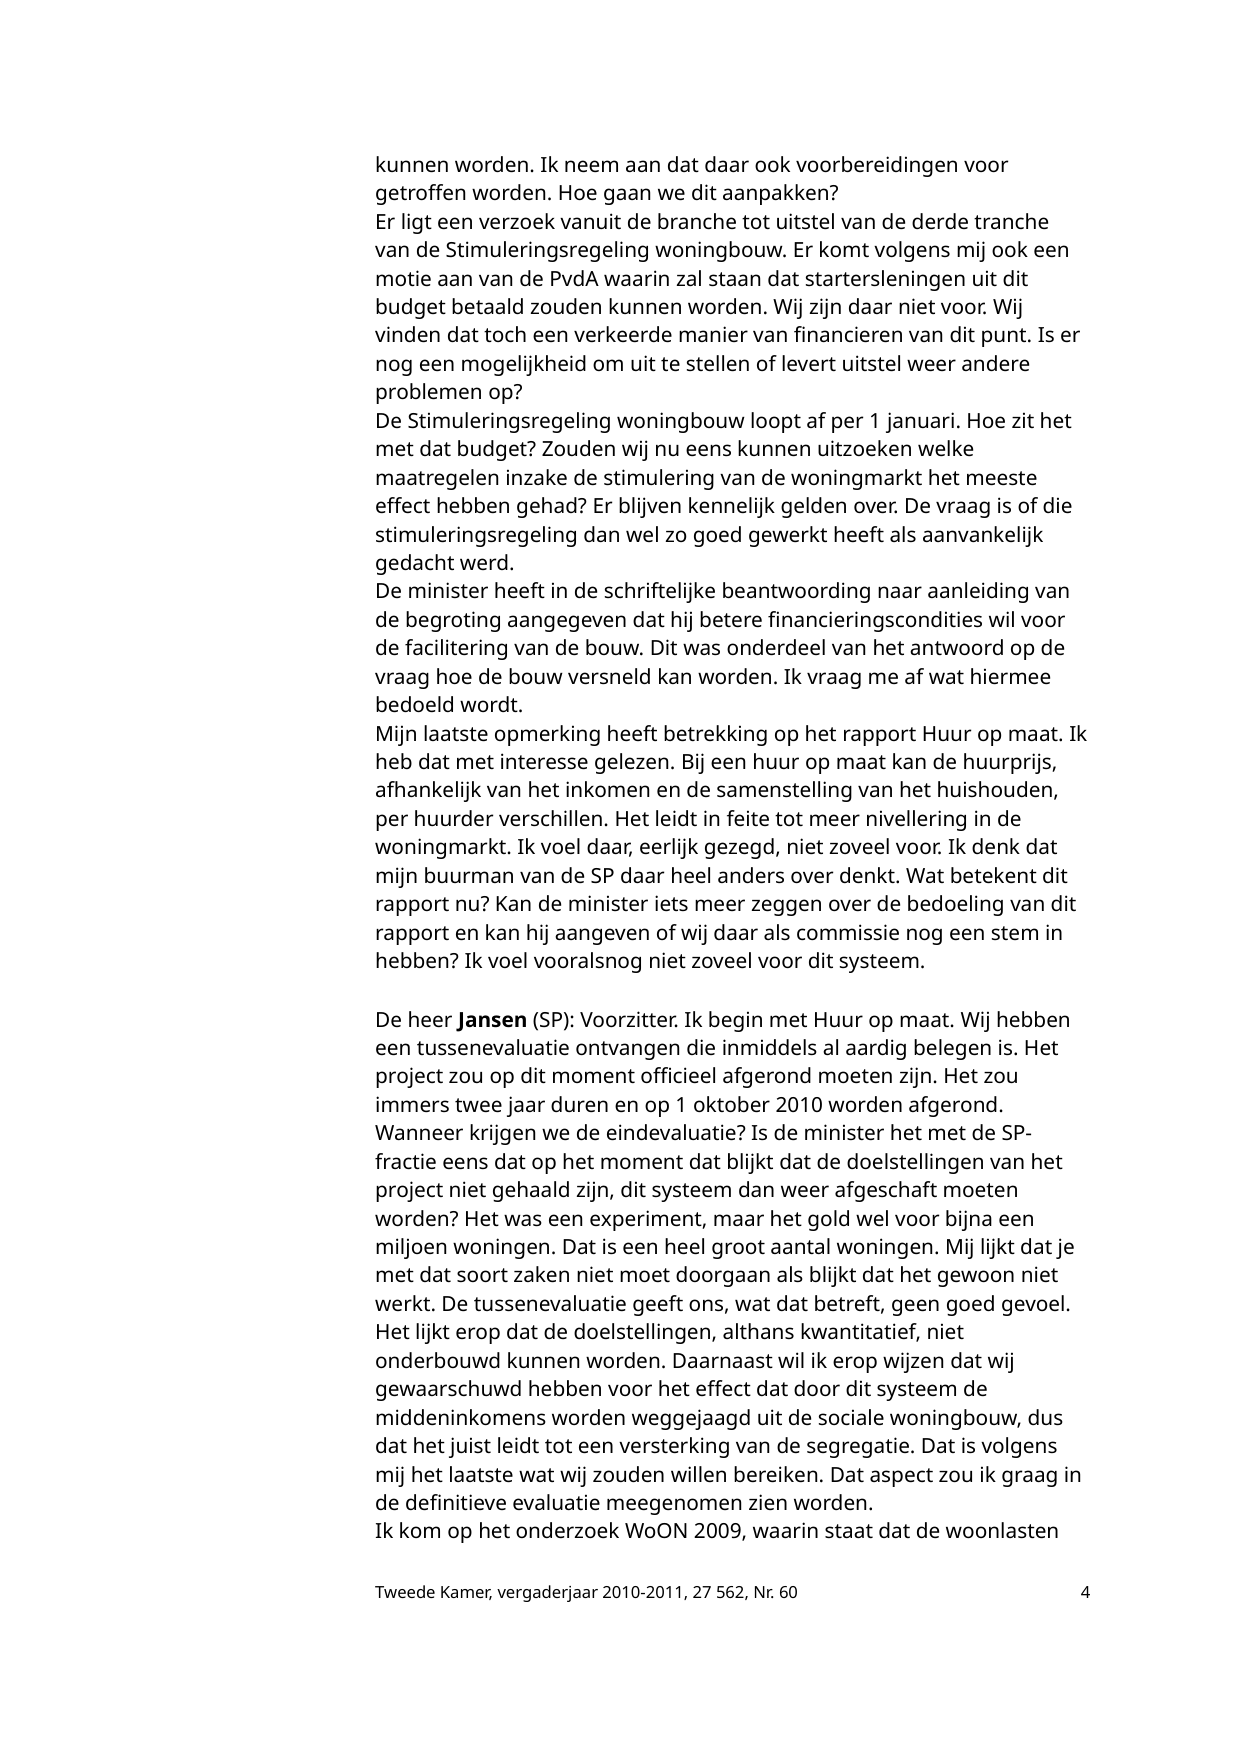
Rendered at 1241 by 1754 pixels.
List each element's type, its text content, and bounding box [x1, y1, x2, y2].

text De Stimuleringsregeling woningbouw loopt af per 1 januari. Hoe zit het met dat budget? Zouden wij nu eens kunnen uitzoeken welke maatregelen inzake de stimulering van de woningmarkt het meeste effect hebben gehad? Er blijven kennelijk gelden over. De vraag is of die stimuleringsregeling dan wel zo goed gewerkt heeft als aanvankelijk gedacht werd. [375, 406, 1090, 577]
text Ik kom op het onderzoek WoON 2009, waarin staat dat de woonlasten [375, 1517, 1090, 1545]
text Mijn laatste opmerking heeft betrekking op het rapport Huur op maat. Ik heb dat met interesse gelezen. Bij een huur op maat kan de huurprijs, afhankelijk van het inkomen en de samenstelling van het huishouden, per huurder verschillen. Het leidt in feite tot meer nivellering in de woningmarkt. Ik voel daar, eerlijk gezegd, niet zoveel voor. Ik denk dat mijn buurman van de SP daar heel anders over denkt. Wat betekent dit rapport nu? Kan de minister iets meer zeggen over de bedoeling van dit rapport en kan hij aangeven of wij daar als commissie nog een stem in hebben? Ik voel vooralsnog niet zoveel voor dit systeem. [375, 719, 1090, 975]
text De minister heeft in de schriftelijke beantwoording naar aanleiding van de begroting aangegeven dat hij betere financieringscondities wil voor de facilitering van de bouw. Dit was onderdeel van het antwoord op de vraag hoe de bouw versneld kan worden. Ik vraag me af wat hiermee bedoeld wordt. [375, 577, 1090, 719]
text kunnen worden. Ik neem aan dat daar ook voorbereidingen voor getroffen worden. Hoe gaan we dit aanpakken? [375, 150, 1090, 207]
text Er ligt een verzoek vanuit de branche tot uitstel van de derde tranche van de Stimuleringsregeling woningbouw. Er komt volgens mij ook een motie aan van de PvdA waarin zal staan dat startersleningen uit dit budget betaald zouden kunnen worden. Wij zijn daar niet voor. Wij vinden dat toch een verkeerde manier van financieren van dit punt. Is er nog een mogelijkheid om uit te stellen of levert uitstel weer andere problemen op? [375, 207, 1090, 406]
text De heer Jansen (SP): Voorzitter. Ik begin met Huur op maat. Wij hebben een tussenevaluatie ontvangen die inmiddels al aardig belegen is. Het project zou op dit moment officieel afgerond moeten zijn. Het zou immers twee jaar duren en op 1 oktober 2010 worden afgerond. Wanneer krijgen we de eindevaluatie? Is de minister het met de SP-fractie eens dat op het moment dat blijkt dat de doelstellingen van het project niet gehaald zijn, dit systeem dan weer afgeschaft moeten worden? Het was een experiment, maar het gold wel voor bijna een miljoen woningen. Dat is een heel groot aantal woningen. Mij lijkt dat je met dat soort zaken niet moet doorgaan als blijkt dat het gewoon niet werkt. De tussenevaluatie geeft ons, wat dat betreft, geen goed gevoel. Het lijkt erop dat de doelstellingen, althans kwantitatief, niet onderbouwd kunnen worden. Daarnaast wil ik erop wijzen dat wij gewaarschuwd hebben voor het effect dat door dit systeem de middeninkomens worden weggejaagd uit de sociale woningbouw, dus dat het juist leidt tot een versterking van de segregatie. Dat is volgens mij het laatste wat wij zouden willen bereiken. Dat aspect zou ik graag in de definitieve evaluatie meegenomen zien worden. [375, 1005, 1090, 1517]
